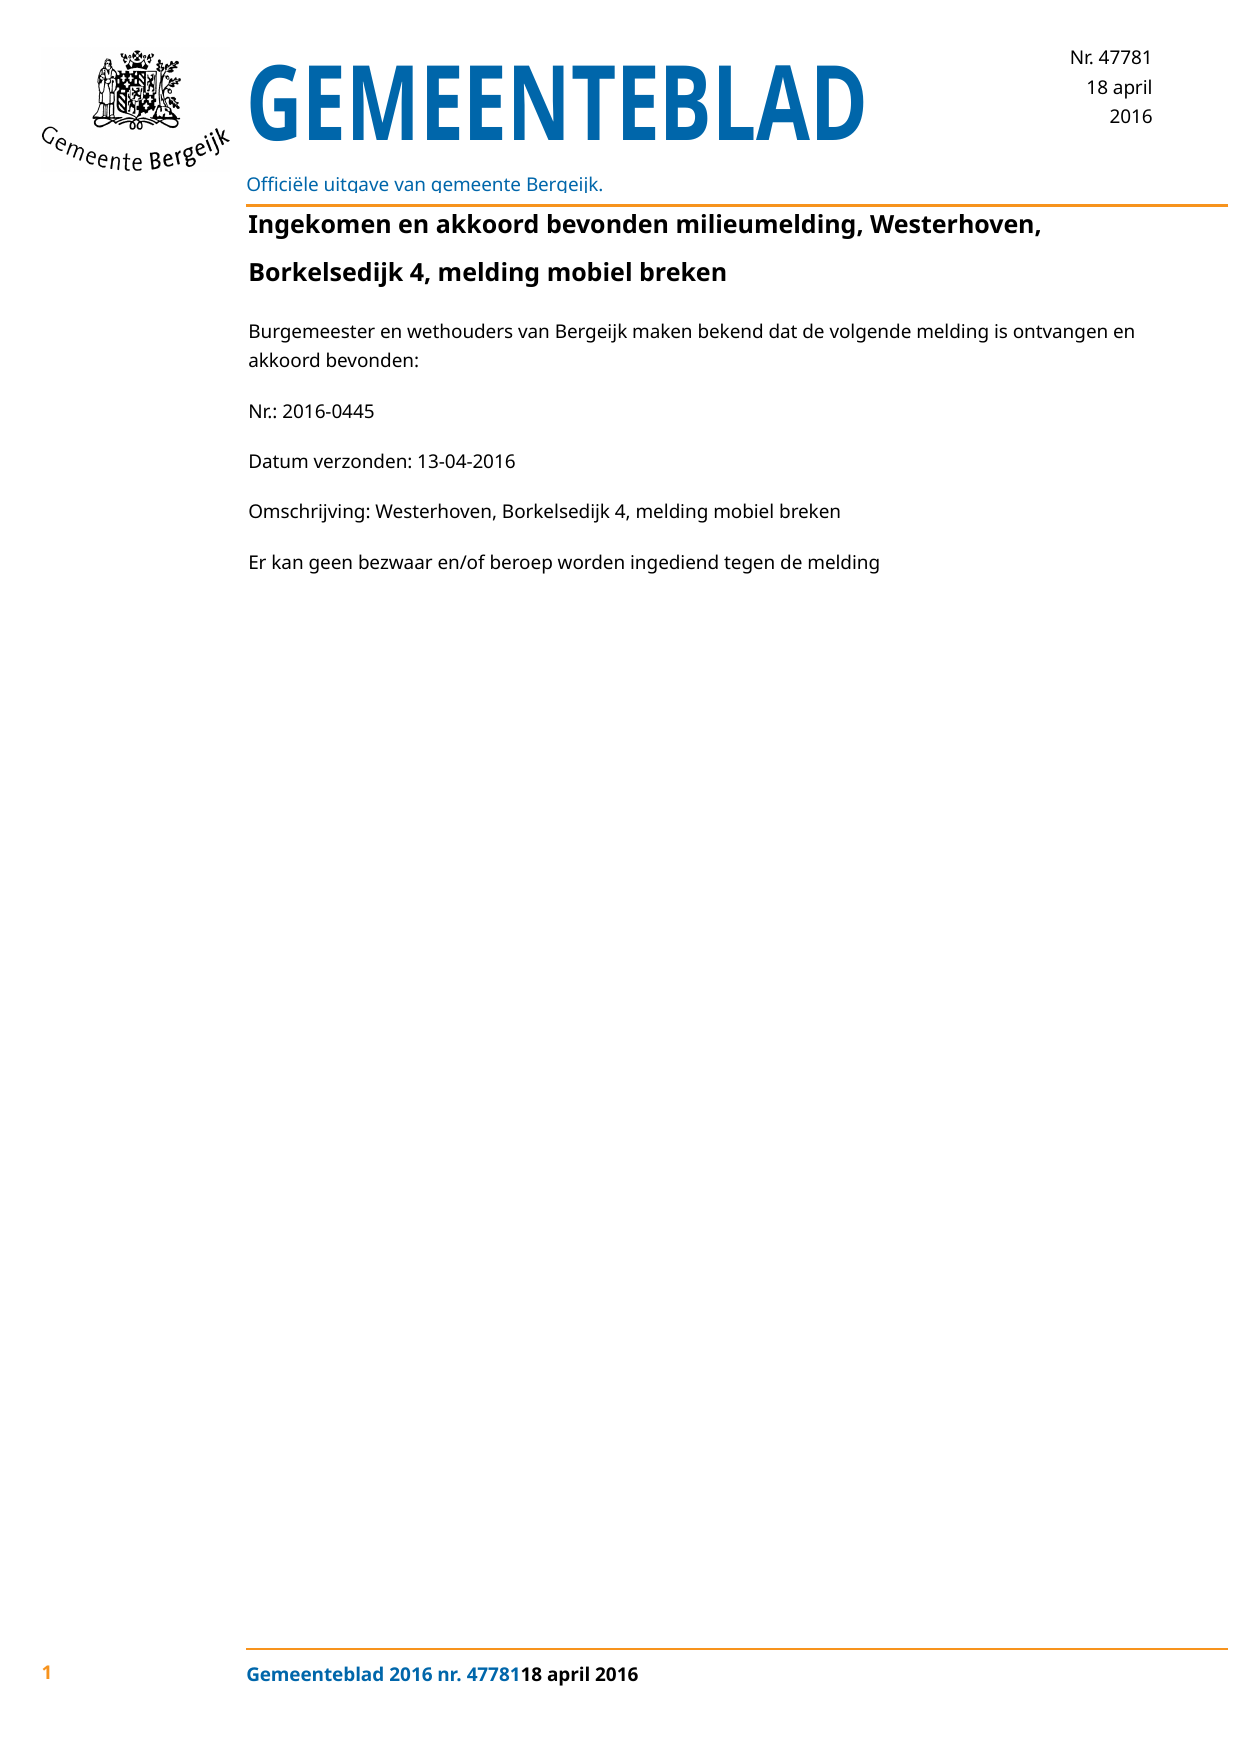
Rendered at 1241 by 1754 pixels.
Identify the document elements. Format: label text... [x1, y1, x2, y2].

text Burgemeester en wethouders van Bergeijk maken bekend dat de volgende melding is ontvangen en akkoord bevonden: [248, 318, 1152, 373]
text Nr.: 2016-0445 [248, 398, 1152, 424]
picture [41, 47, 231, 172]
text Ingekomen en akkoord bevonden milieumelding, Westerhoven, Borkelsedijk 4, melding mobiel breken [248, 207, 1152, 288]
text Er kan geen bezwaar en/of beroep worden ingediend tegen de melding [248, 549, 1152, 575]
text Datum verzonden: 13-04-2016 [248, 448, 1152, 474]
text Omschrijving: Westerhoven, Borkelsedijk 4, melding mobiel breken [248, 499, 1152, 524]
